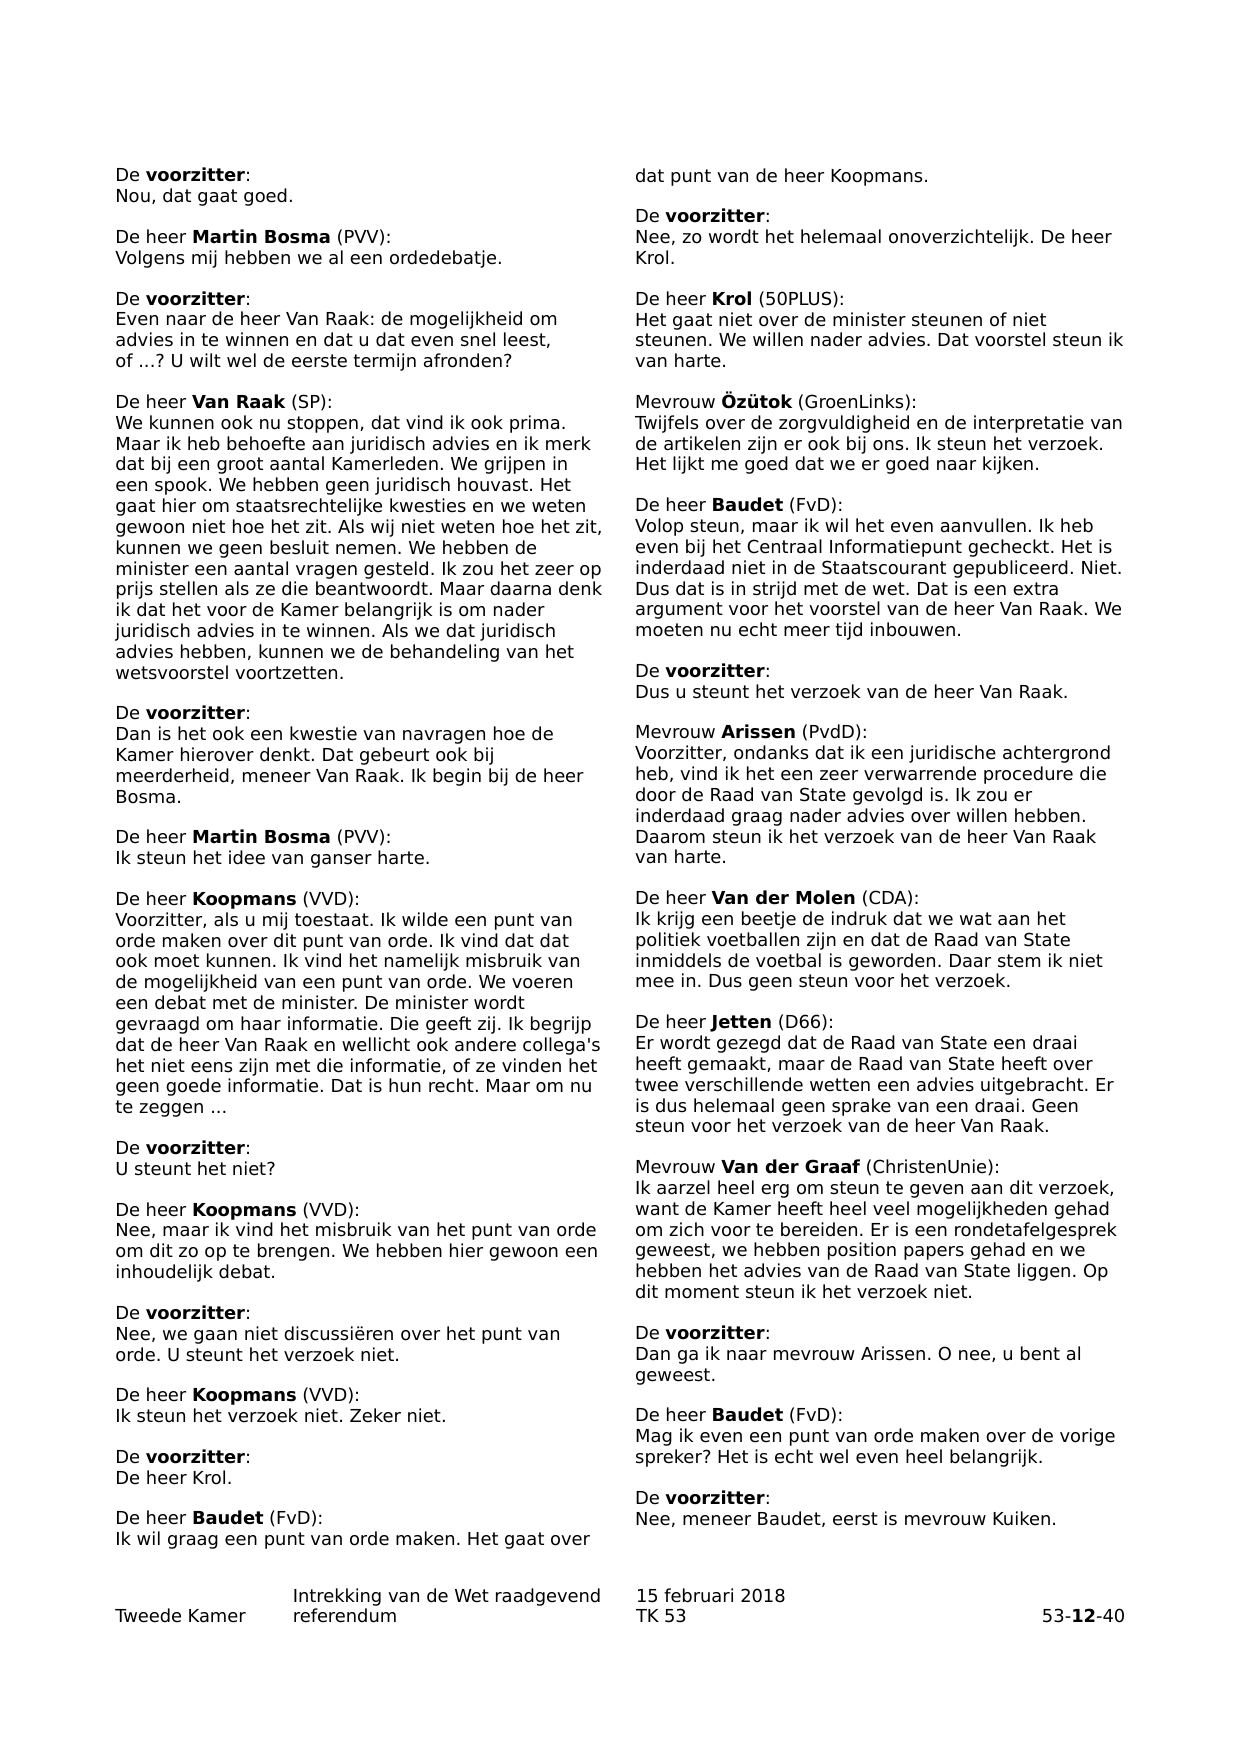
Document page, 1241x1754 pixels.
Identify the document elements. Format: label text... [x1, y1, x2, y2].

text Ik steun het verzoek niet. Zeker niet. [115, 1406, 605, 1427]
text De voorzitter: [635, 1487, 1125, 1508]
text Volop steun, maar ik wil het even aanvullen. Ik heb even bij het Centraal Informatiepunt gecheckt. Het is inderdaad niet in de Staatscourant gepubliceerd. Niet. Dus dat is in strijd met de wet. Dat is een extra argument voor het voorstel van de heer Van Raak. We moeten nu echt meer tijd inbouwen. [635, 516, 1125, 641]
text De heer Van Raak (SP): [115, 392, 605, 412]
text Ik steun het idee van ganser harte. [115, 848, 605, 869]
text De heer Krol (50PLUS): [635, 288, 1125, 309]
text De heer Krol. [115, 1467, 605, 1488]
text De voorzitter: [115, 1447, 605, 1467]
text Mevrouw Arissen (PvdD): [635, 722, 1125, 743]
text Nee, zo wordt het helemaal onoverzichtelijk. De heer Krol. [635, 227, 1125, 268]
text De heer Baudet (FvD): [115, 1508, 605, 1529]
text De heer Koopmans (VVD): [115, 1385, 605, 1406]
text De heer Martin Bosma (PVV): [115, 227, 605, 248]
text De heer Koopmans (VVD): [115, 1199, 605, 1220]
text De heer Jetten (D66): [635, 1012, 1125, 1033]
text Dan ga ik naar mevrouw Arissen. O nee, u bent al geweest. [635, 1343, 1125, 1385]
text De heer Van der Molen (CDA): [635, 888, 1125, 909]
text Ik aarzel heel erg om steun te geven aan dit verzoek, want de Kamer heeft heel veel mogelijkheden gehad om zich voor te bereiden. Er is een rondetafelgesprek geweest, we hebben position papers gehad en we hebben het advies van de Raad van State liggen. Op dit moment steun ik het verzoek niet. [635, 1178, 1125, 1303]
text Er wordt gezegd dat de Raad van State een draai heeft gemaakt, maar de Raad van State heeft over twee verschillende wetten een advies uitgebracht. Er is dus helemaal geen sprake van een draai. Geen steun voor het verzoek van de heer Van Raak. [635, 1033, 1125, 1137]
text De voorzitter: [635, 661, 1125, 681]
text De heer Baudet (FvD): [635, 495, 1125, 516]
text De voorzitter: [115, 165, 605, 186]
text Twijfels over de zorgvuldigheid en de interpretatie van de artikelen zijn er ook bij ons. Ik steun het verzoek. Het lijkt me goed dat we er goed naar kijken. [635, 412, 1125, 475]
text Ik wil graag een punt van orde maken. Het gaat over [115, 1529, 605, 1550]
text U steunt het niet? [115, 1159, 605, 1179]
text We kunnen ook nu stoppen, dat vind ik ook prima. Maar ik heb behoefte aan juridisch advies en ik merk dat bij een groot aantal Kamerleden. We grijpen in een spook. We hebben geen juridisch houvast. Het gaat hier om staatsrechtelijke kwesties en we weten gewoon niet hoe het zit. Als wij niet weten hoe het zit, kunnen we geen besluit nemen. We hebben de minister een aantal vragen gesteld. Ik zou het zeer op prijs stellen als ze die beantwoordt. Maar daarna denk ik dat het voor de Kamer belangrijk is om nader juridisch advies in te winnen. Als we dat juridisch advies hebben, kunnen we de behandeling van het wetsvoorstel voortzetten. [115, 412, 605, 683]
text Dan is het ook een kwestie van navragen hoe de Kamer hierover denkt. Dat gebeurt ook bij meerderheid, meneer Van Raak. Ik begin bij de heer Bosma. [115, 724, 605, 807]
text Nee, maar ik vind het misbruik van het punt van orde om dit zo op te brengen. We hebben hier gewoon een inhoudelijk debat. [115, 1220, 605, 1283]
text Mag ik even een punt van orde maken over de vorige spreker? Het is echt wel even heel belangrijk. [635, 1426, 1125, 1467]
text De voorzitter: [115, 1303, 605, 1323]
text Volgens mij hebben we al een ordedebatje. [115, 248, 605, 268]
text Voorzitter, ondanks dat ik een juridische achtergrond heb, vind ik het een zeer verwarrende procedure die door de Raad van State gevolgd is. Ik zou er inderdaad graag nader advies over willen hebben. Daarom steun ik het verzoek van de heer Van Raak van harte. [635, 743, 1125, 868]
text Mevrouw Van der Graaf (ChristenUnie): [635, 1157, 1125, 1178]
text Mevrouw Özütok (GroenLinks): [635, 392, 1125, 412]
text Nou, dat gaat goed. [115, 186, 605, 207]
text Nee, we gaan niet discussiëren over het punt van orde. U steunt het verzoek niet. [115, 1323, 605, 1365]
text De voorzitter: [115, 288, 605, 309]
text De voorzitter: [635, 206, 1125, 227]
text De voorzitter: [635, 1323, 1125, 1343]
text De heer Koopmans (VVD): [115, 889, 605, 909]
text De voorzitter: [115, 1138, 605, 1159]
text Nee, meneer Baudet, eerst is mevrouw Kuiken. [635, 1508, 1125, 1529]
text De heer Baudet (FvD): [635, 1405, 1125, 1426]
text De voorzitter: [115, 703, 605, 724]
text Voorzitter, als u mij toestaat. Ik wilde een punt van orde maken over dit punt van orde. Ik vind dat dat ook moet kunnen. Ik vind het namelijk misbruik van de mogelijkheid van een punt van orde. We voeren een debat met de minister. De minister wordt gevraagd om haar informatie. Die geeft zij. Ik begrijp dat de heer Van Raak en wellicht ook andere collega's het niet eens zijn met die informatie, of ze vinden het geen goede informatie. Dat is hun recht. Maar om nu te zeggen ... [115, 909, 605, 1118]
text Ik krijg een beetje de indruk dat we wat aan het politiek voetballen zijn en dat de Raad van State inmiddels de voetbal is geworden. Daar stem ik niet mee in. Dus geen steun voor het verzoek. [635, 909, 1125, 992]
text De heer Martin Bosma (PVV): [115, 827, 605, 848]
text Even naar de heer Van Raak: de mogelijkheid om advies in te winnen en dat u dat even snel leest, of ...? U wilt wel de eerste termijn afronden? [115, 309, 605, 372]
text Dus u steunt het verzoek van de heer Van Raak. [635, 681, 1125, 702]
text Het gaat niet over de minister steunen of niet steunen. We willen nader advies. Dat voorstel steun ik van harte. [635, 309, 1125, 372]
text dat punt van de heer Koopmans. [635, 165, 1125, 186]
